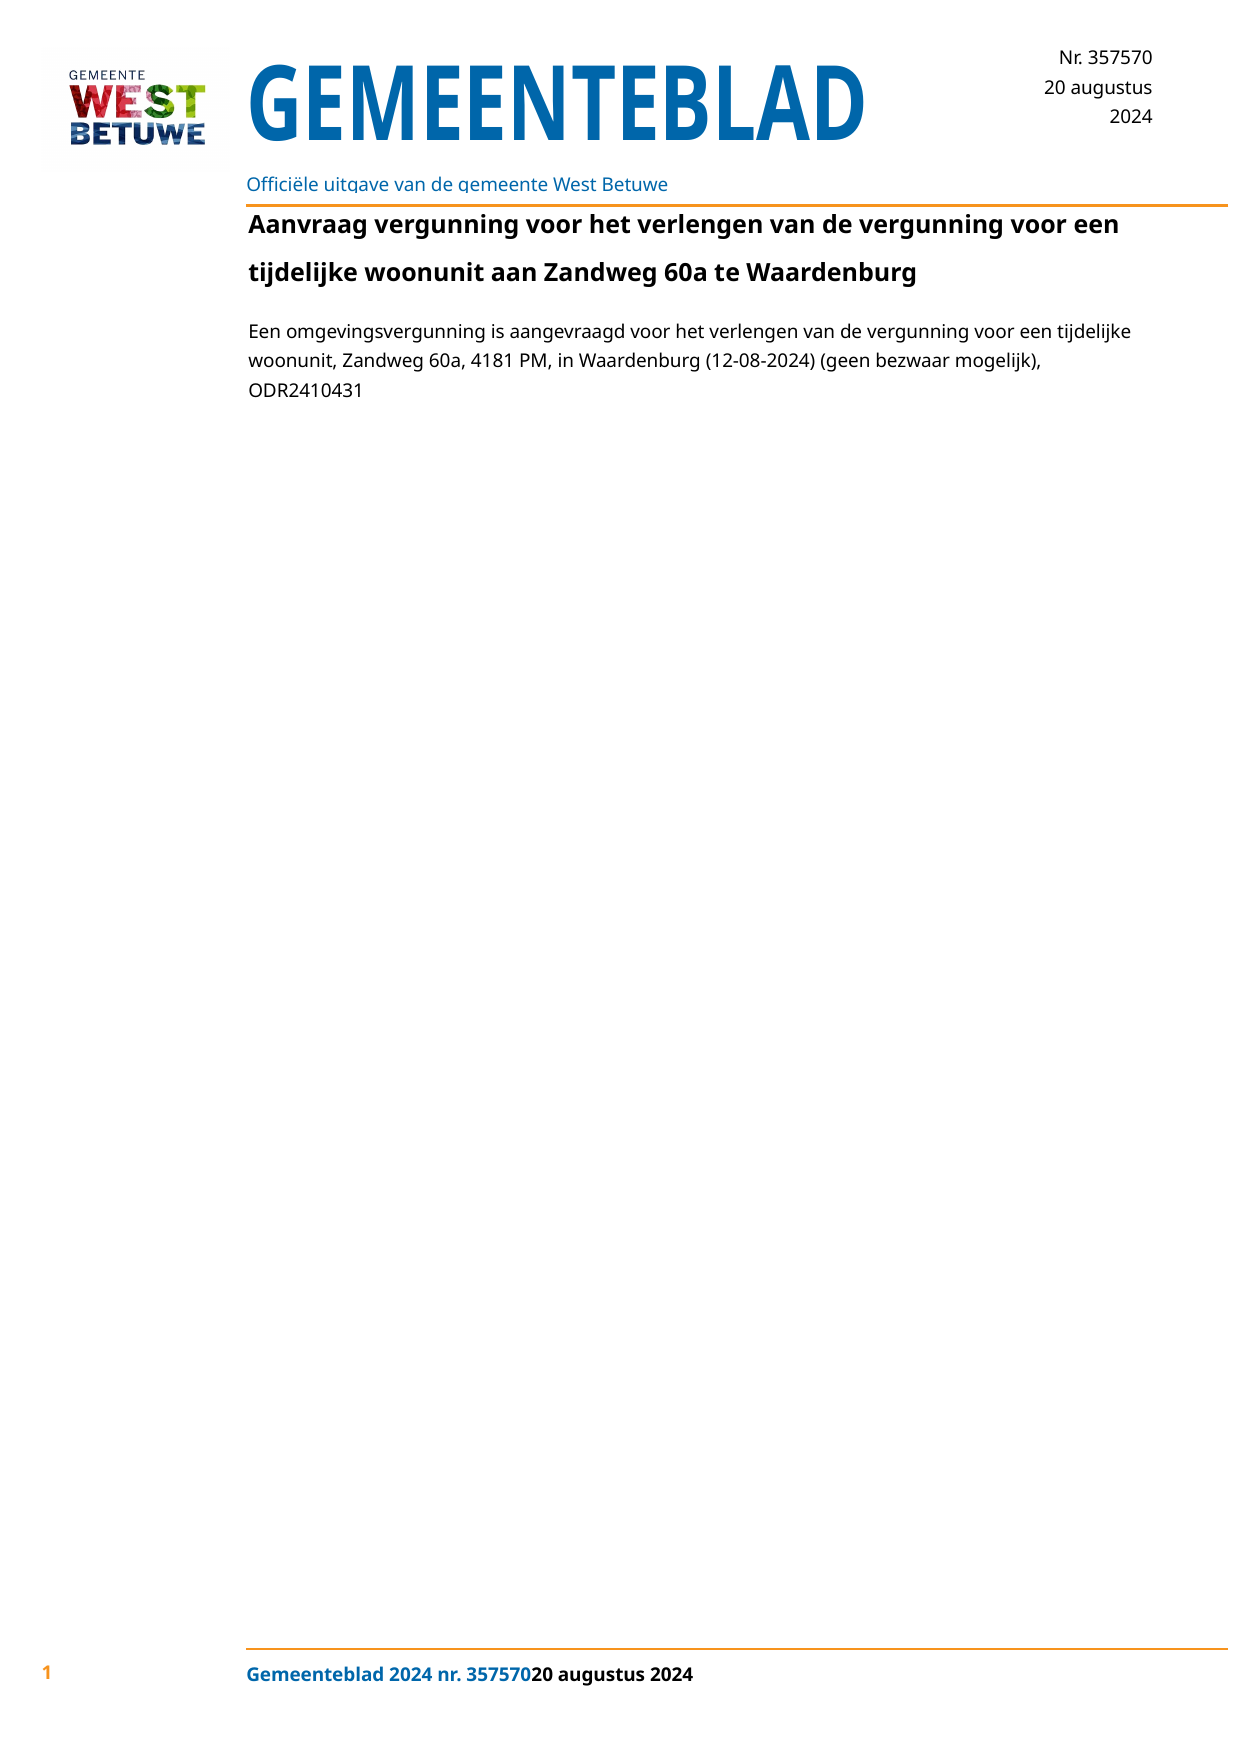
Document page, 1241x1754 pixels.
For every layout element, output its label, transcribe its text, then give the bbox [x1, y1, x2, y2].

text Een omgevingsvergunning is aangevraagd voor het verlengen van de vergunning voor een tijdelijke woonunit, Zandweg 60a, 4181 PM, in Waardenburg (12-08-2024) (geen bezwaar mogelijk), ODR2410431 [248, 318, 1152, 403]
text Aanvraag vergunning voor het verlengen van de vergunning voor een tijdelijke woonunit aan Zandweg 60a te Waardenburg [248, 207, 1152, 288]
picture [41, 47, 231, 172]
